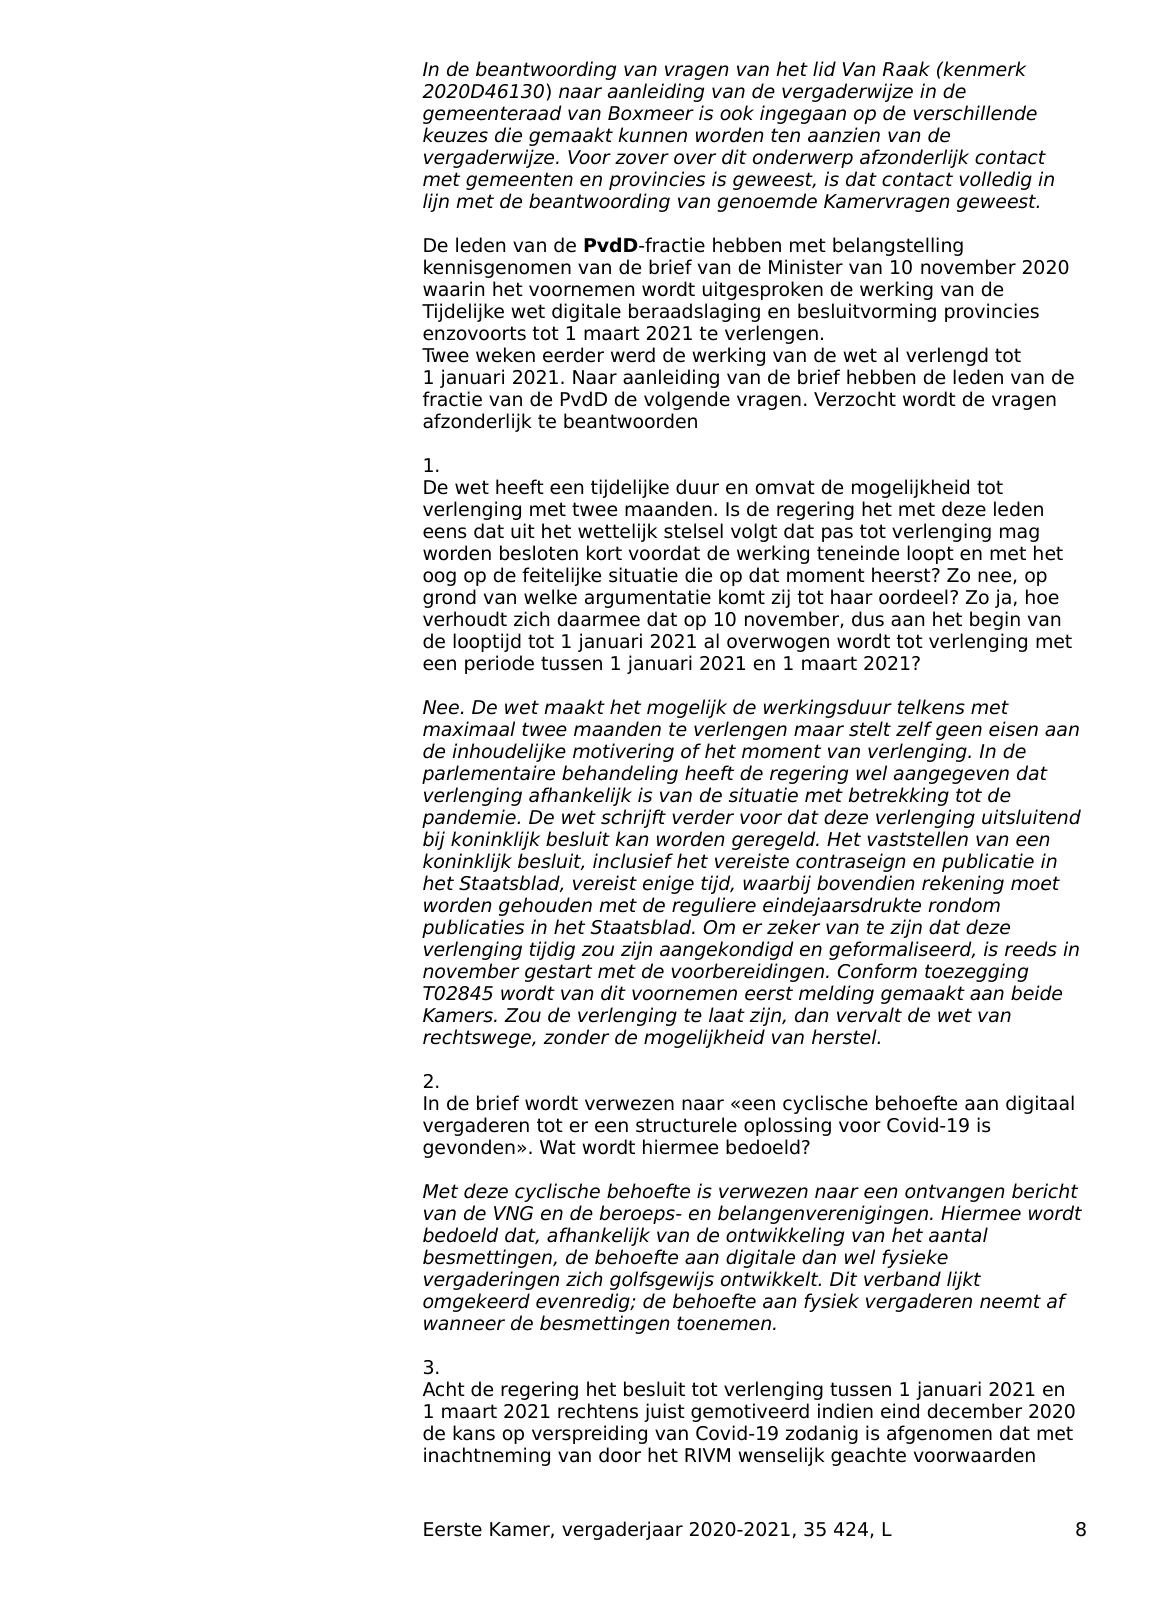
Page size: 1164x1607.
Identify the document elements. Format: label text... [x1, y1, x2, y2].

text In de brief wordt verwezen naar «een cyclische behoefte aan digitaal vergaderen tot er een structurele oplossing voor Covid-19 is gevonden». Wat wordt hiermee bedoeld? [422, 1093, 1087, 1159]
text De wet heeft een tijdelijke duur en omvat de mogelijkheid tot verlenging met twee maanden. Is de regering het met deze leden eens dat uit het wettelijk stelsel volgt dat pas tot verlenging mag worden besloten kort voordat de werking teneinde loopt en met het oog op de feitelijke situatie die op dat moment heerst? Zo nee, op grond van welke argumentatie komt zij tot haar oordeel? Zo ja, hoe verhoudt zich daarmee dat op 10 november, dus aan het begin van de looptijd tot 1 januari 2021 al overwogen wordt tot verlenging met een periode tussen 1 januari 2021 en 1 maart 2021? [422, 477, 1087, 675]
text Met deze cyclische behoefte is verwezen naar een ontvangen bericht van de VNG en de beroeps- en belangenverenigingen. Hiermee wordt bedoeld dat, afhankelijk van de ontwikkeling van het aantal besmettingen, de behoefte aan digitale dan wel fysieke vergaderingen zich golfsgewijs ontwikkelt. Dit verband lijkt omgekeerd evenredig; de behoefte aan fysiek vergaderen neemt af wanneer de besmettingen toenemen. [422, 1181, 1087, 1335]
text In de beantwoording van vragen van het lid Van Raak (kenmerk 2020D46130) naar aanleiding van de vergaderwijze in de gemeenteraad van Boxmeer is ook ingegaan op de verschillende keuzes die gemaakt kunnen worden ten aanzien van de vergaderwijze. Voor zover over dit onderwerp afzonderlijk contact met gemeenten en provincies is geweest, is dat contact volledig in lijn met de beantwoording van genoemde Kamervragen geweest. [422, 59, 1087, 213]
text Acht de regering het besluit tot verlenging tussen 1 januari 2021 en 1 maart 2021 rechtens juist gemotiveerd indien eind december 2020 de kans op verspreiding van Covid-19 zodanig is afgenomen dat met inachtneming van door het RIVM wenselijk geachte voorwaarden [422, 1379, 1087, 1467]
text 3. [422, 1357, 1087, 1379]
text Twee weken eerder werd de werking van de wet al verlengd tot 1 januari 2021. Naar aanleiding van de brief hebben de leden van de fractie van de PvdD de volgende vragen. Verzocht wordt de vragen afzonderlijk te beantwoorden [422, 345, 1087, 433]
text Nee. De wet maakt het mogelijk de werkingsduur telkens met maximaal twee maanden te verlengen maar stelt zelf geen eisen aan de inhoudelijke motivering of het moment van verlenging. In de parlementaire behandeling heeft de regering wel aangegeven dat verlenging afhankelijk is van de situatie met betrekking tot de pandemie. De wet schrijft verder voor dat deze verlenging uitsluitend bij koninklijk besluit kan worden geregeld. Het vaststellen van een koninklijk besluit, inclusief het vereiste contraseign en publicatie in het Staatsblad, vereist enige tijd, waarbij bovendien rekening moet worden gehouden met de reguliere eindejaarsdrukte rondom publicaties in het Staatsblad. Om er zeker van te zijn dat deze verlenging tijdig zou zijn aangekondigd en geformaliseerd, is reeds in november gestart met de voorbereidingen. Conform toezegging T02845 wordt van dit voornemen eerst melding gemaakt aan beide Kamers. Zou de verlenging te laat zijn, dan vervalt de wet van rechtswege, zonder de mogelijkheid van herstel. [422, 697, 1087, 1049]
text 1. [422, 455, 1087, 477]
text De leden van de PvdD-fractie hebben met belangstelling kennisgenomen van de brief van de Minister van 10 november 2020 waarin het voornemen wordt uitgesproken de werking van de Tijdelijke wet digitale beraadslaging en besluitvorming provincies enzovoorts tot 1 maart 2021 te verlengen. [422, 235, 1087, 345]
text 2. [422, 1071, 1087, 1093]
